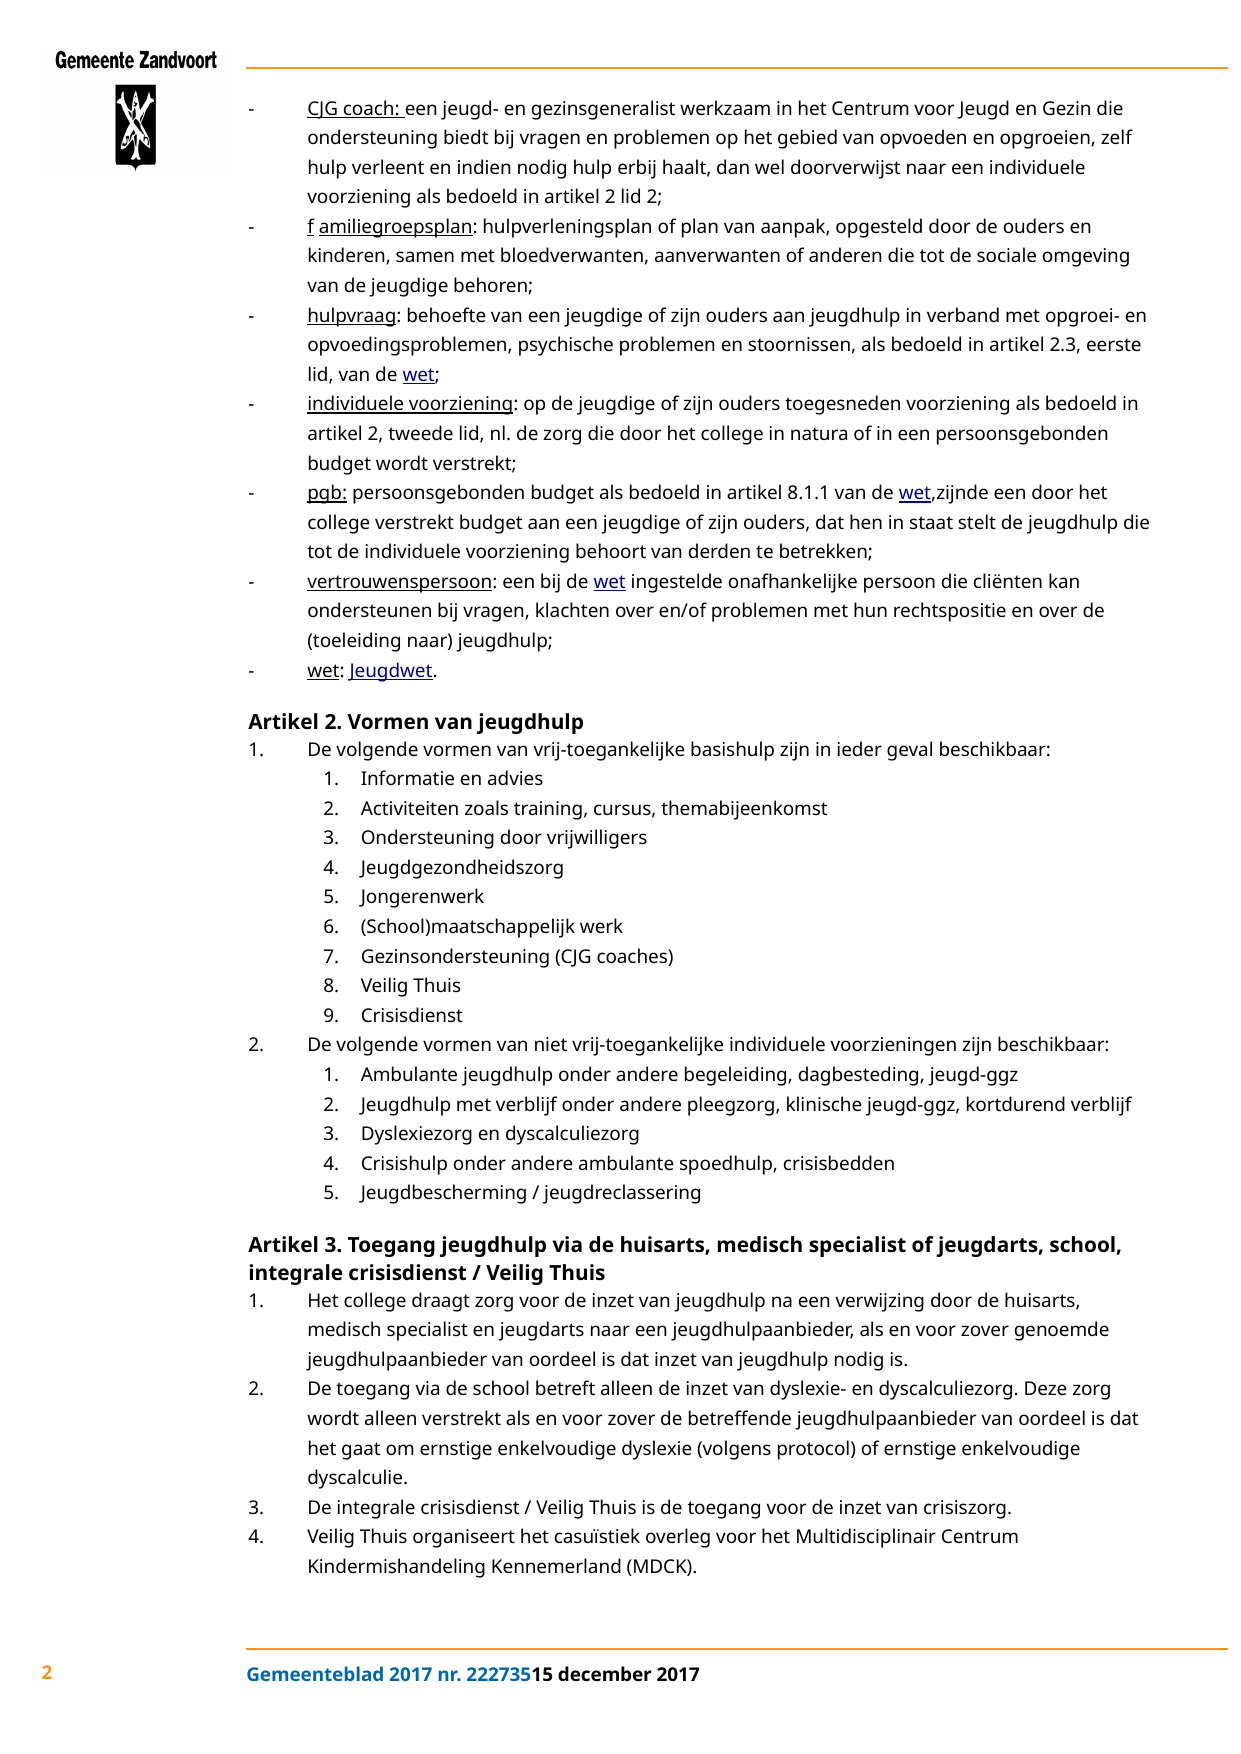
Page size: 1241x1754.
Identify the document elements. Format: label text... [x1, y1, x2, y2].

list Jeugdhulp met verblijf onder andere pleegzorg, klinische jeugd-ggz, kortdurend verblijf [323, 1091, 1152, 1116]
list Ambulante jeugdhulp onder andere begeleiding, dagbesteding, jeugd-ggz [323, 1061, 1152, 1087]
list CJG coach: een jeugd- en gezinsgeneralist werkzaam in het Centrum voor Jeugd en Gezin die ondersteuning biedt bij vragen en problemen op het gebied van opvoeden en opgroeien, zelf hulp verleent en indien nodig hulp erbij haalt, dan wel doorverwijst naar een individuele voorziening als bedoeld in artikel 2 lid 2; [248, 95, 1152, 209]
text Artikel 3. Toegang jeugdhulp via de huisarts, medisch specialist of jeugdarts, school, integrale crisisdienst / Veilig Thuis [248, 1230, 1152, 1287]
text Artikel 2. Vormen van jeugdhulp [248, 707, 1152, 736]
list Jeugdbescherming / jeugdreclassering [323, 1179, 1152, 1205]
picture [41, 47, 231, 172]
list Crisishulp onder andere ambulante spoedhulp, crisisbedden [323, 1150, 1152, 1176]
list Het college draagt zorg voor de inzet van jeugdhulp na een verwijzing door de huisarts, medisch specialist en jeugdarts naar een jeugdhulpaanbieder, als en voor zover genoemde jeugdhulpaanbieder van oordeel is dat inzet van jeugdhulp nodig is. [248, 1287, 1152, 1372]
list Dyslexiezorg en dyscalculiezorg [323, 1120, 1152, 1146]
list De volgende vormen van niet vrij-toegankelijke individuele voorzieningen zijn beschikbaar: [248, 1032, 1152, 1057]
list individuele voorziening: op de jeugdige of zijn ouders toegesneden voorziening als bedoeld in artikel 2, tweede lid, nl. de zorg die door het college in natura of in een persoonsgebonden budget wordt verstrekt; [248, 391, 1152, 476]
list Ondersteuning door vrijwilligers [323, 824, 1152, 850]
list vertrouwenspersoon: een bij de wet ingestelde onafhankelijke persoon die cliënten kan ondersteunen bij vragen, klachten over en/of problemen met hun rechtspositie en over de (toeleiding naar) jeugdhulp; [248, 568, 1152, 653]
list De integrale crisisdienst / Veilig Thuis is de toegang voor de inzet van crisiszorg. [248, 1494, 1152, 1519]
list Activiteiten zoals training, cursus, themabijeenkomst [323, 795, 1152, 821]
list Jeugdgezondheidszorg [323, 854, 1152, 880]
list (School)maatschappelijk werk [323, 913, 1152, 939]
list Gezinsondersteuning (CJG coaches) [323, 943, 1152, 968]
list Informatie en advies [323, 765, 1152, 791]
list Veilig Thuis organiseert het casuïstiek overleg voor het Multidisciplinair Centrum Kindermishandeling Kennemerland (MDCK). [248, 1523, 1152, 1579]
list Crisisdienst [323, 1002, 1152, 1028]
list wet: Jeugdwet. [248, 657, 1152, 683]
list De toegang via de school betreft alleen de inzet van dyslexie- en dyscalculiezorg. Deze zorg wordt alleen verstrekt als en voor zover de betreffende jeugdhulpaanbieder van oordeel is dat het gaat om ernstige enkelvoudige dyslexie (volgens protocol) of ernstige enkelvoudige dyscalculie. [248, 1376, 1152, 1490]
list pgb: persoonsgebonden budget als bedoeld in artikel 8.1.1 van de wet,zijnde een door het college verstrekt budget aan een jeugdige of zijn ouders, dat hen in staat stelt de jeugdhulp die tot de individuele voorziening behoort van derden te betrekken; [248, 479, 1152, 564]
list f amiliegroepsplan: hulpverleningsplan of plan van aanpak, opgesteld door de ouders en kinderen, samen met bloedverwanten, aanverwanten of anderen die tot de sociale omgeving van de jeugdige behoren; [248, 213, 1152, 298]
list De volgende vormen van vrij-toegankelijke basishulp zijn in ieder geval beschikbaar: [248, 736, 1152, 761]
list Veilig Thuis [323, 972, 1152, 998]
list hulpvraag: behoefte van een jeugdige of zijn ouders aan jeugdhulp in verband met opgroei- en opvoedingsproblemen, psychische problemen en stoornissen, als bedoeld in artikel 2.3, eerste lid, van de wet; [248, 302, 1152, 387]
list Jongerenwerk [323, 884, 1152, 909]
